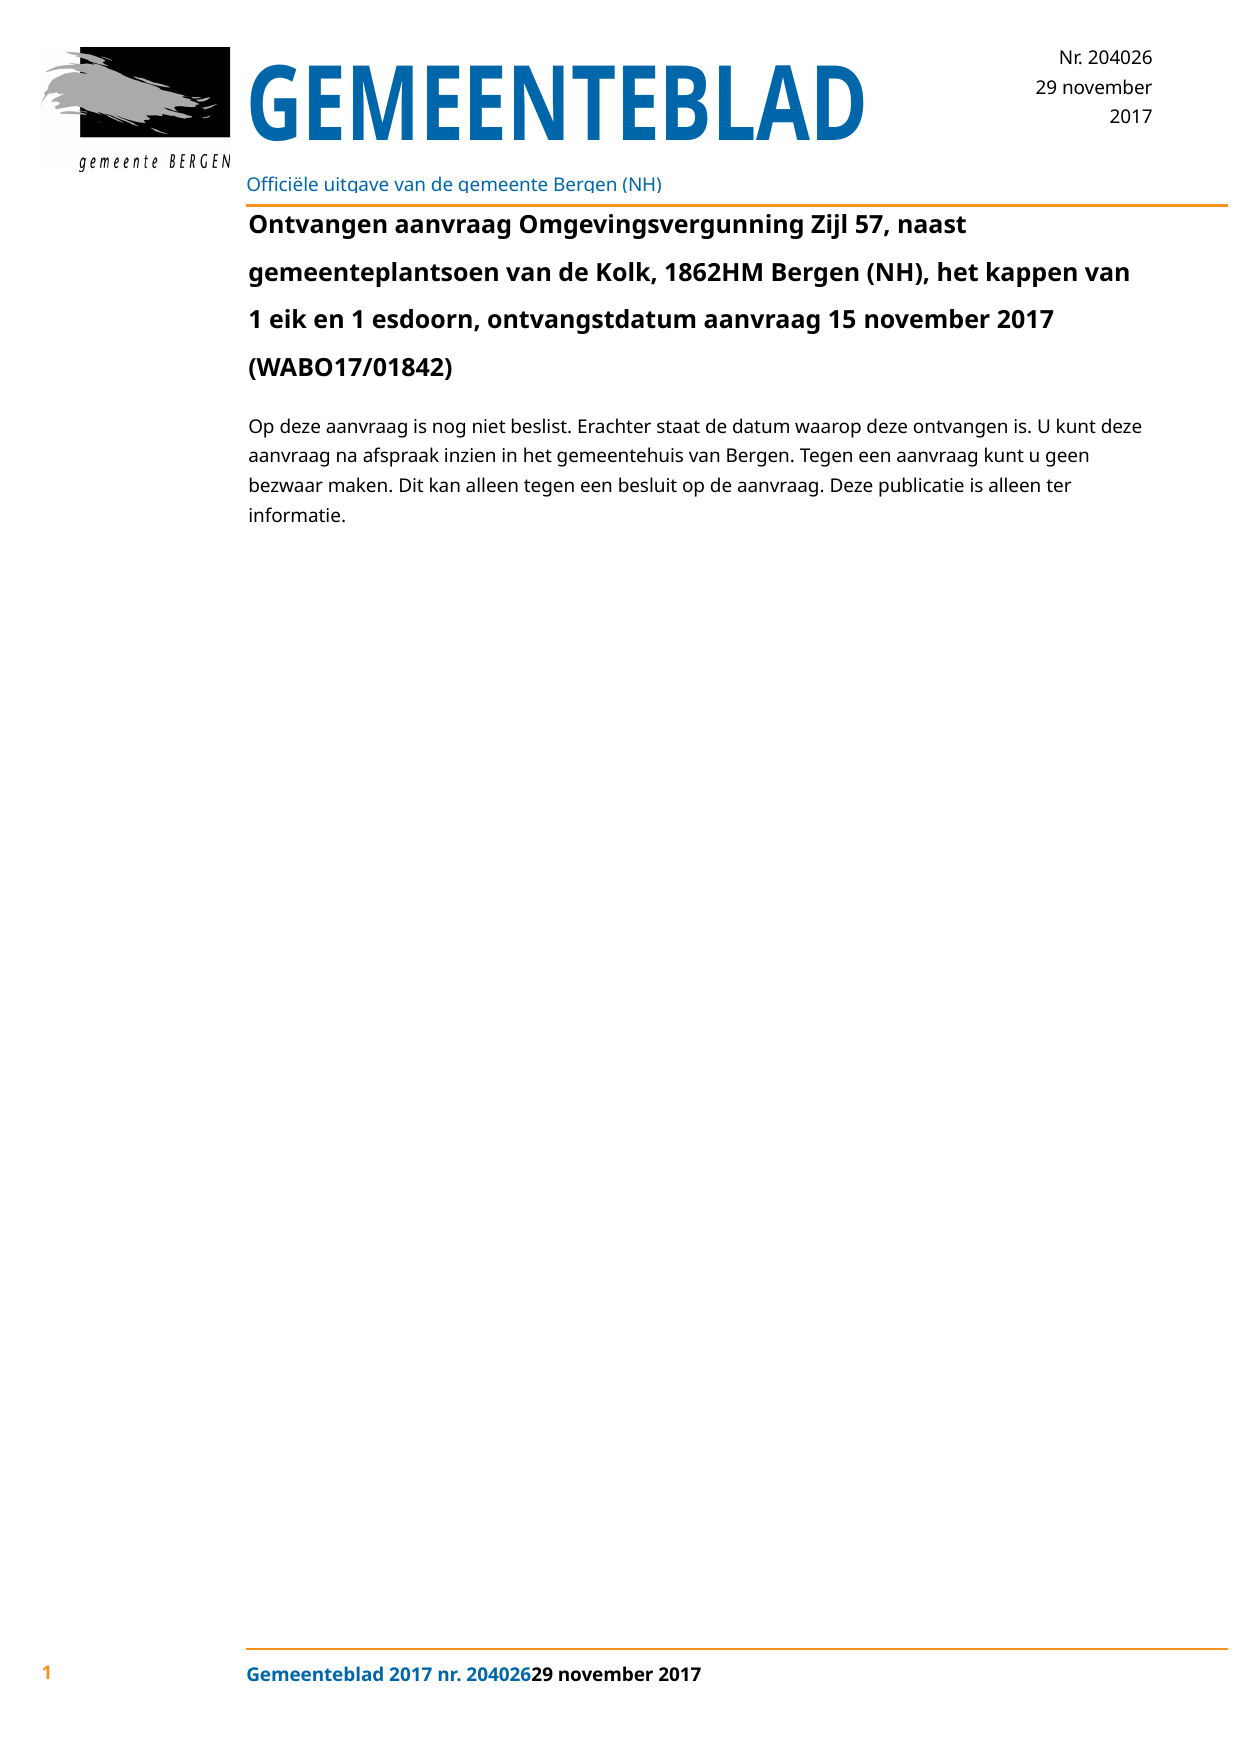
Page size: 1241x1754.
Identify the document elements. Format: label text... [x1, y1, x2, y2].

text Op deze aanvraag is nog niet beslist. Erachter staat de datum waarop deze ontvangen is. U kunt deze aanvraag na afspraak inzien in het gemeentehuis van Bergen. Tegen een aanvraag kunt u geen bezwaar maken. Dit kan alleen tegen een besluit op de aanvraag. Deze publicatie is alleen ter informatie. [248, 413, 1152, 528]
picture [41, 47, 231, 172]
text Ontvangen aanvraag Omgevingsvergunning Zijl 57, naast gemeenteplantsoen van de Kolk, 1862HM Bergen (NH), het kappen van 1 eik en 1 esdoorn, ontvangstdatum aanvraag 15 november 2017 (WABO17/01842) [248, 207, 1152, 384]
